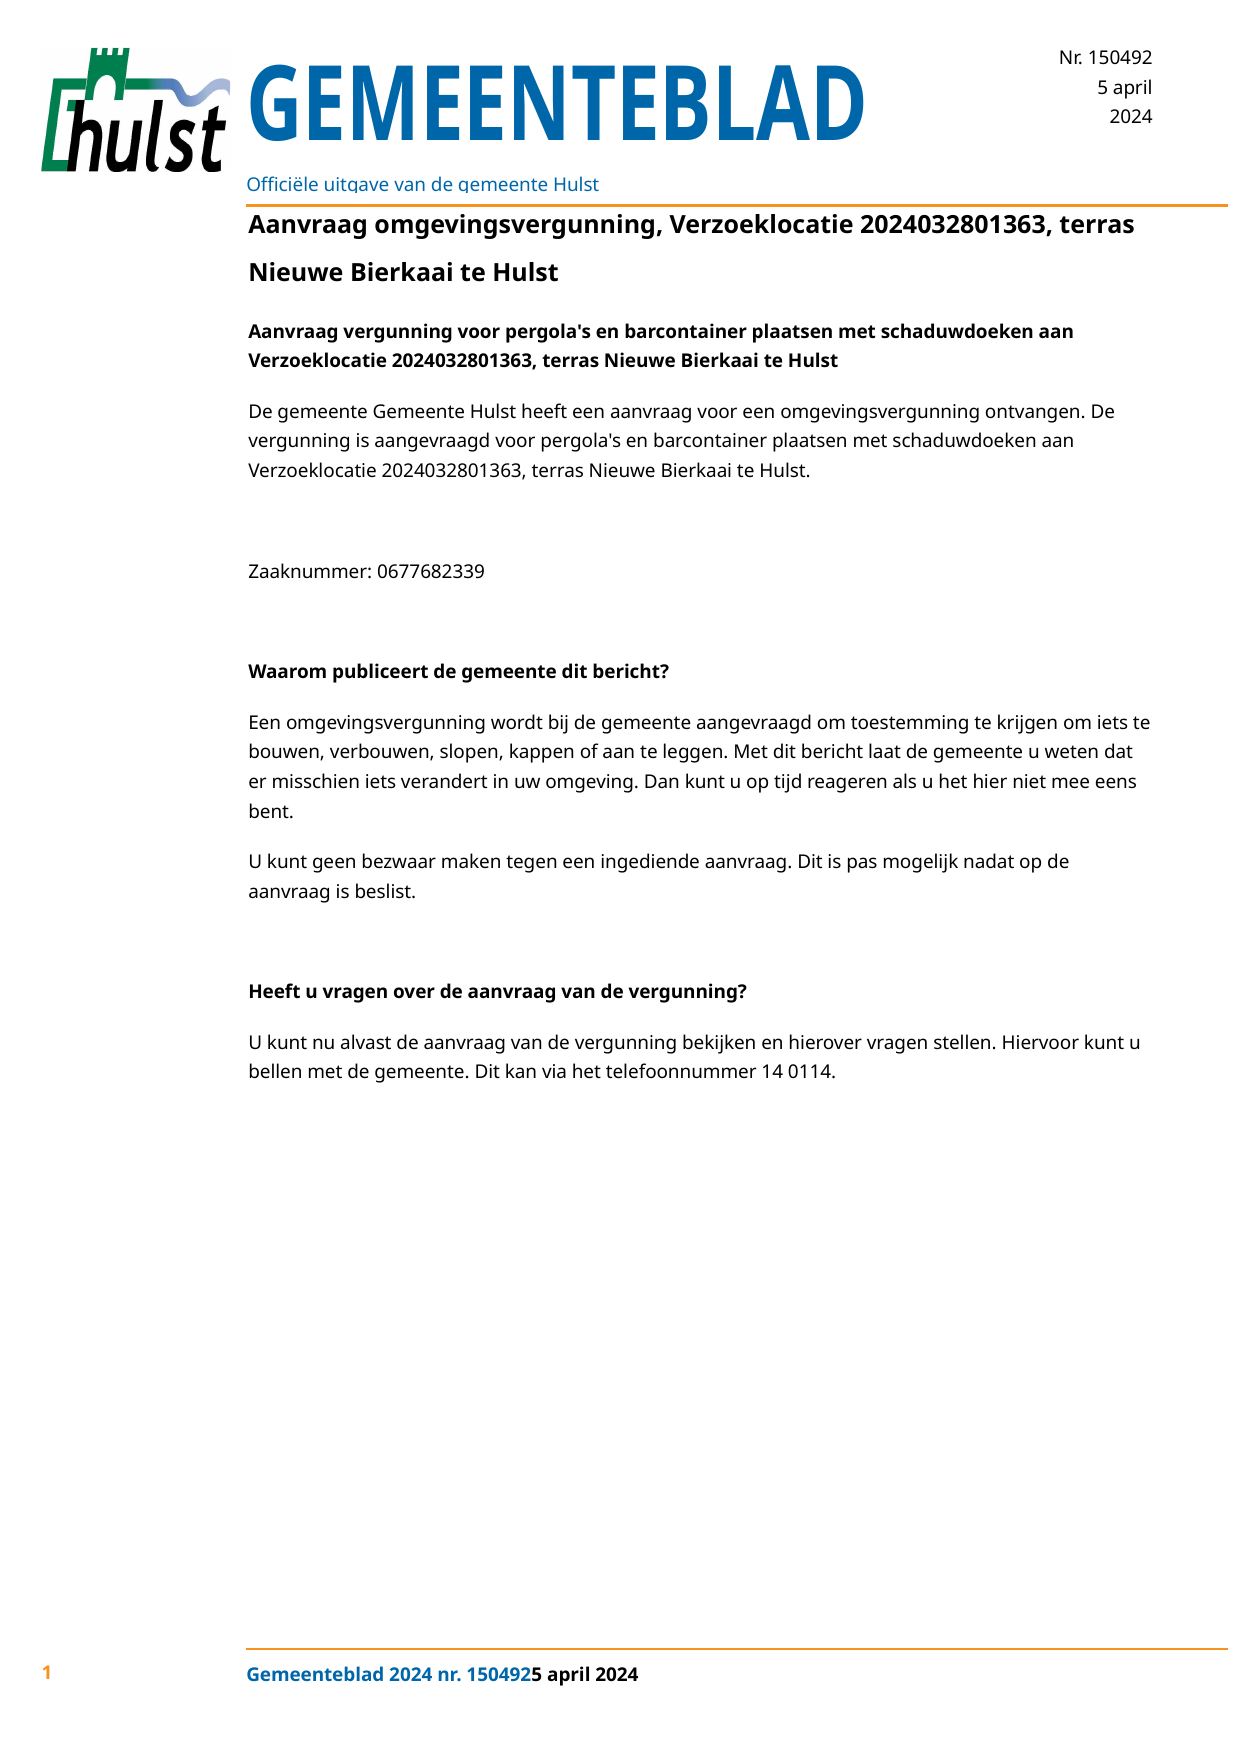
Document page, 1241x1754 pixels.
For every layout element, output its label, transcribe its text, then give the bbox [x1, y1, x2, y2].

text Heeft u vragen over de aanvraag van de vergunning? [248, 979, 1152, 1004]
text Een omgevingsvergunning wordt bij de gemeente aangevraagd om toestemming te krijgen om iets te bouwen, verbouwen, slopen, kappen of aan te leggen. Met dit bericht laat de gemeente u weten dat er misschien iets verandert in uw omgeving. Dan kunt u op tijd reageren als u het hier niet mee eens bent. [248, 709, 1152, 824]
text De gemeente Gemeente Hulst heeft een aanvraag voor een omgevingsvergunning ontvangen. De vergunning is aangevraagd voor pergola's en barcontainer plaatsen met schaduwdoeken aan Verzoeklocatie 2024032801363, terras Nieuwe Bierkaai te Hulst. [248, 398, 1152, 483]
text Aanvraag vergunning voor pergola's en barcontainer plaatsen met schaduwdoeken aan Verzoeklocatie 2024032801363, terras Nieuwe Bierkaai te Hulst [248, 318, 1152, 373]
text Waarom publiceert de gemeente dit bericht? [248, 659, 1152, 684]
text Aanvraag omgevingsvergunning, Verzoeklocatie 2024032801363, terras Nieuwe Bierkaai te Hulst [248, 207, 1152, 288]
text U kunt nu alvast de aanvraag van de vergunning bekijken en hierover vragen stellen. Hiervoor kunt u bellen met de gemeente. Dit kan via het telefoonnummer 14 0114. [248, 1029, 1152, 1084]
picture [41, 47, 231, 172]
text Zaaknummer: 0677682339 [248, 558, 1152, 584]
text U kunt geen bezwaar maken tegen een ingediende aanvraag. Dit is pas mogelijk nadat op de aanvraag is beslist. [248, 848, 1152, 904]
